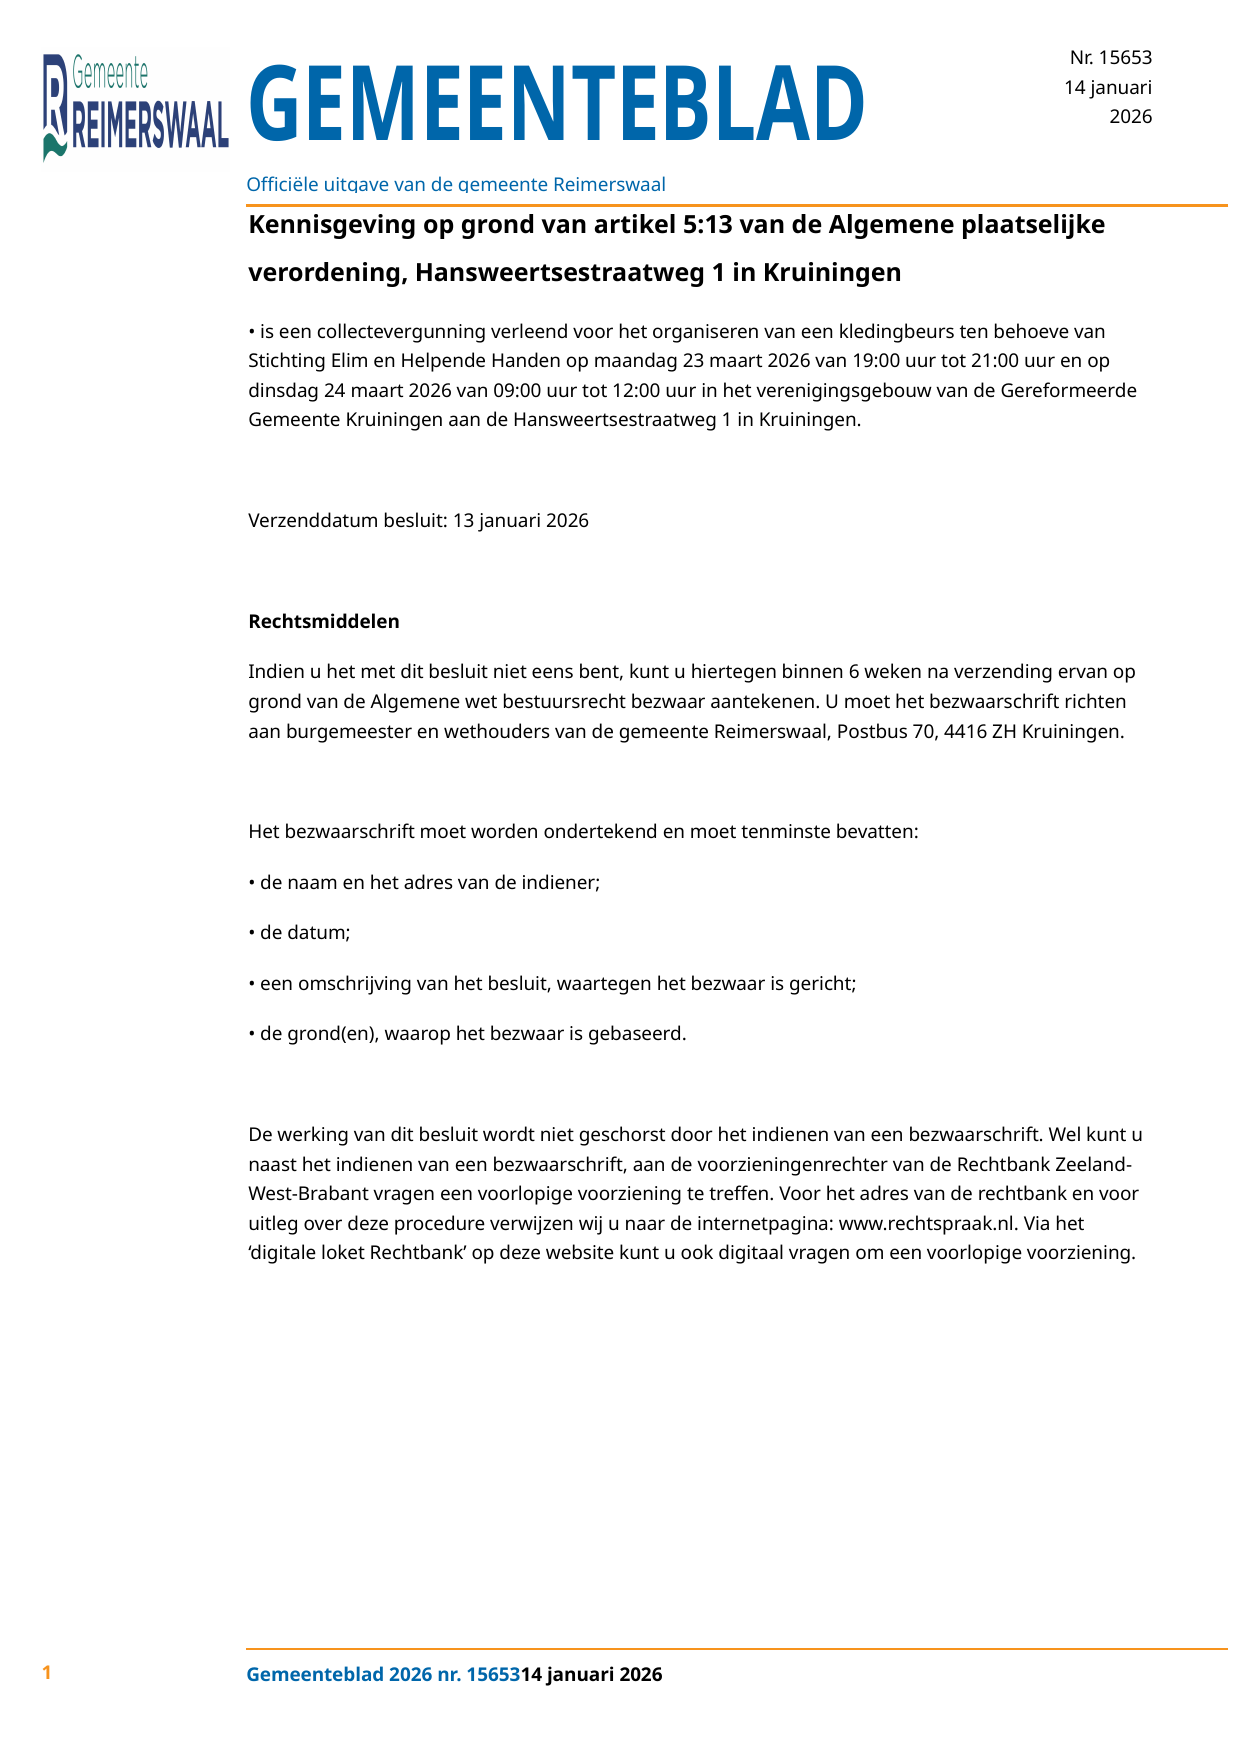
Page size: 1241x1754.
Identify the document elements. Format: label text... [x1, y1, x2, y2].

text • de datum; [248, 919, 1152, 945]
text • een omschrijving van het besluit, waartegen het bezwaar is gericht; [248, 970, 1152, 996]
text • is een collectevergunning verleend voor het organiseren van een kledingbeurs ten behoeve van Stichting Elim en Helpende Handen op maandag 23 maart 2026 van 19:00 uur tot 21:00 uur en op dinsdag 24 maart 2026 van 09:00 uur tot 12:00 uur in het verenigingsgebouw van de Gereformeerde Gemeente Kruiningen aan de Hansweertsestraatweg 1 in Kruiningen. [248, 318, 1152, 432]
text Het bezwaarschrift moet worden ondertekend en moet tenminste bevatten: [248, 819, 1152, 844]
text • de naam en het adres van de indiener; [248, 869, 1152, 895]
text Indien u het met dit besluit niet eens bent, kunt u hiertegen binnen 6 weken na verzending ervan op grond van de Algemene wet bestuursrecht bezwaar aantekenen. U moet het bezwaarschrift richten aan burgemeester en wethouders van de gemeente Reimerswaal, Postbus 70, 4416 ZH Kruiningen. [248, 659, 1152, 744]
text Verzenddatum besluit: 13 januari 2026 [248, 507, 1152, 533]
text • de grond(en), waarop het bezwaar is gebaseerd. [248, 1020, 1152, 1046]
picture [41, 47, 231, 172]
text De werking van dit besluit wordt niet geschorst door het indienen van een bezwaarschrift. Wel kunt u naast het indienen van een bezwaarschrift, aan de voorzieningenrechter van de Rechtbank Zeeland-West-Brabant vragen een voorlopige voorziening te treffen. Voor het adres van de rechtbank en voor uitleg over deze procedure verwijzen wij u naar de internetpagina: www.rechtspraak.nl. Via het ‘digitale loket Rechtbank’ op deze website kunt u ook digitaal vragen om een voorlopige voorziening. [248, 1121, 1152, 1265]
text Rechtsmiddelen [248, 608, 1152, 634]
text Kennisgeving op grond van artikel 5:13 van de Algemene plaatselijke verordening, Hansweertsestraatweg 1 in Kruiningen [248, 207, 1152, 288]
